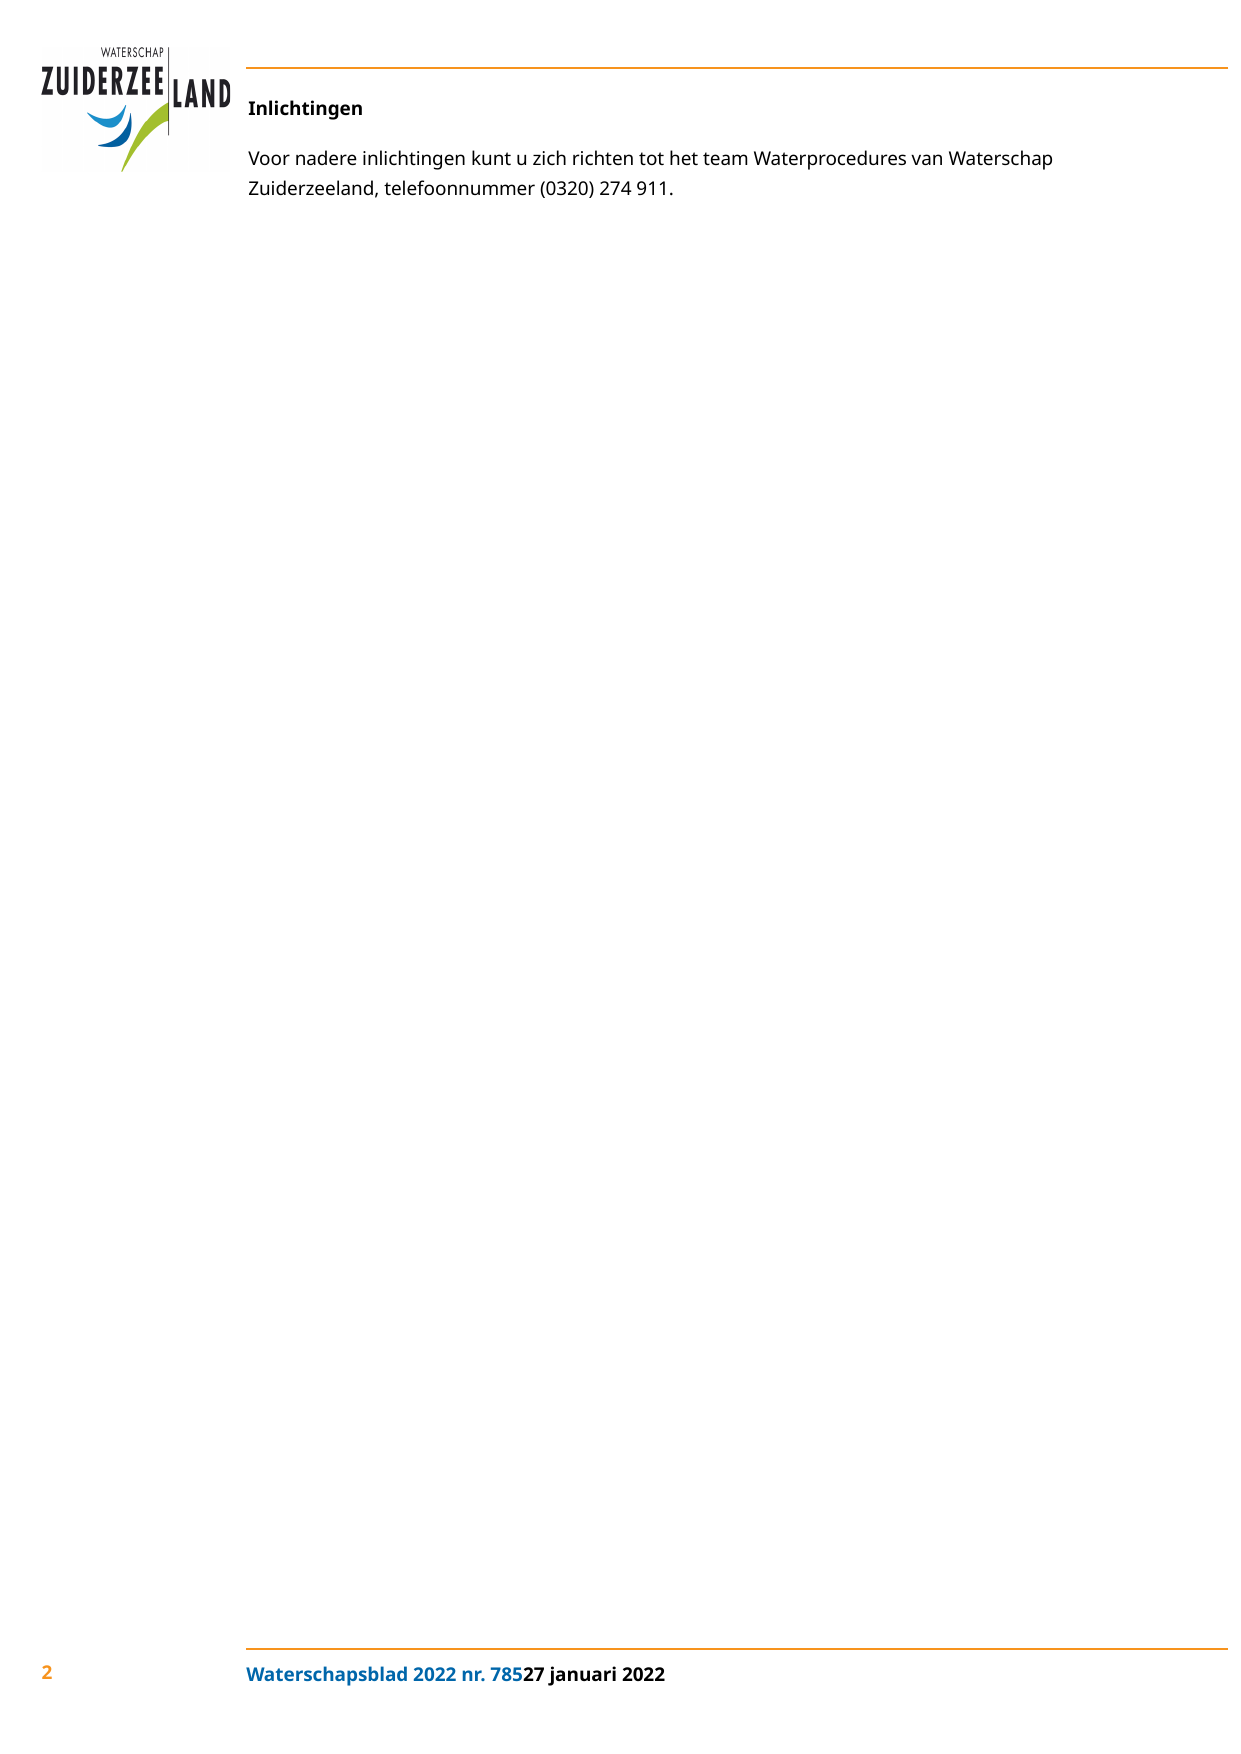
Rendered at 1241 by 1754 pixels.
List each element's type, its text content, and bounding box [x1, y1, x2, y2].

picture [41, 47, 231, 172]
text Voor nadere inlichtingen kunt u zich richten tot het team Waterprocedures van Waterschap Zuiderzeeland, telefoonnummer (0320) 274 911. [248, 145, 1152, 201]
text Inlichtingen [248, 95, 1152, 121]
